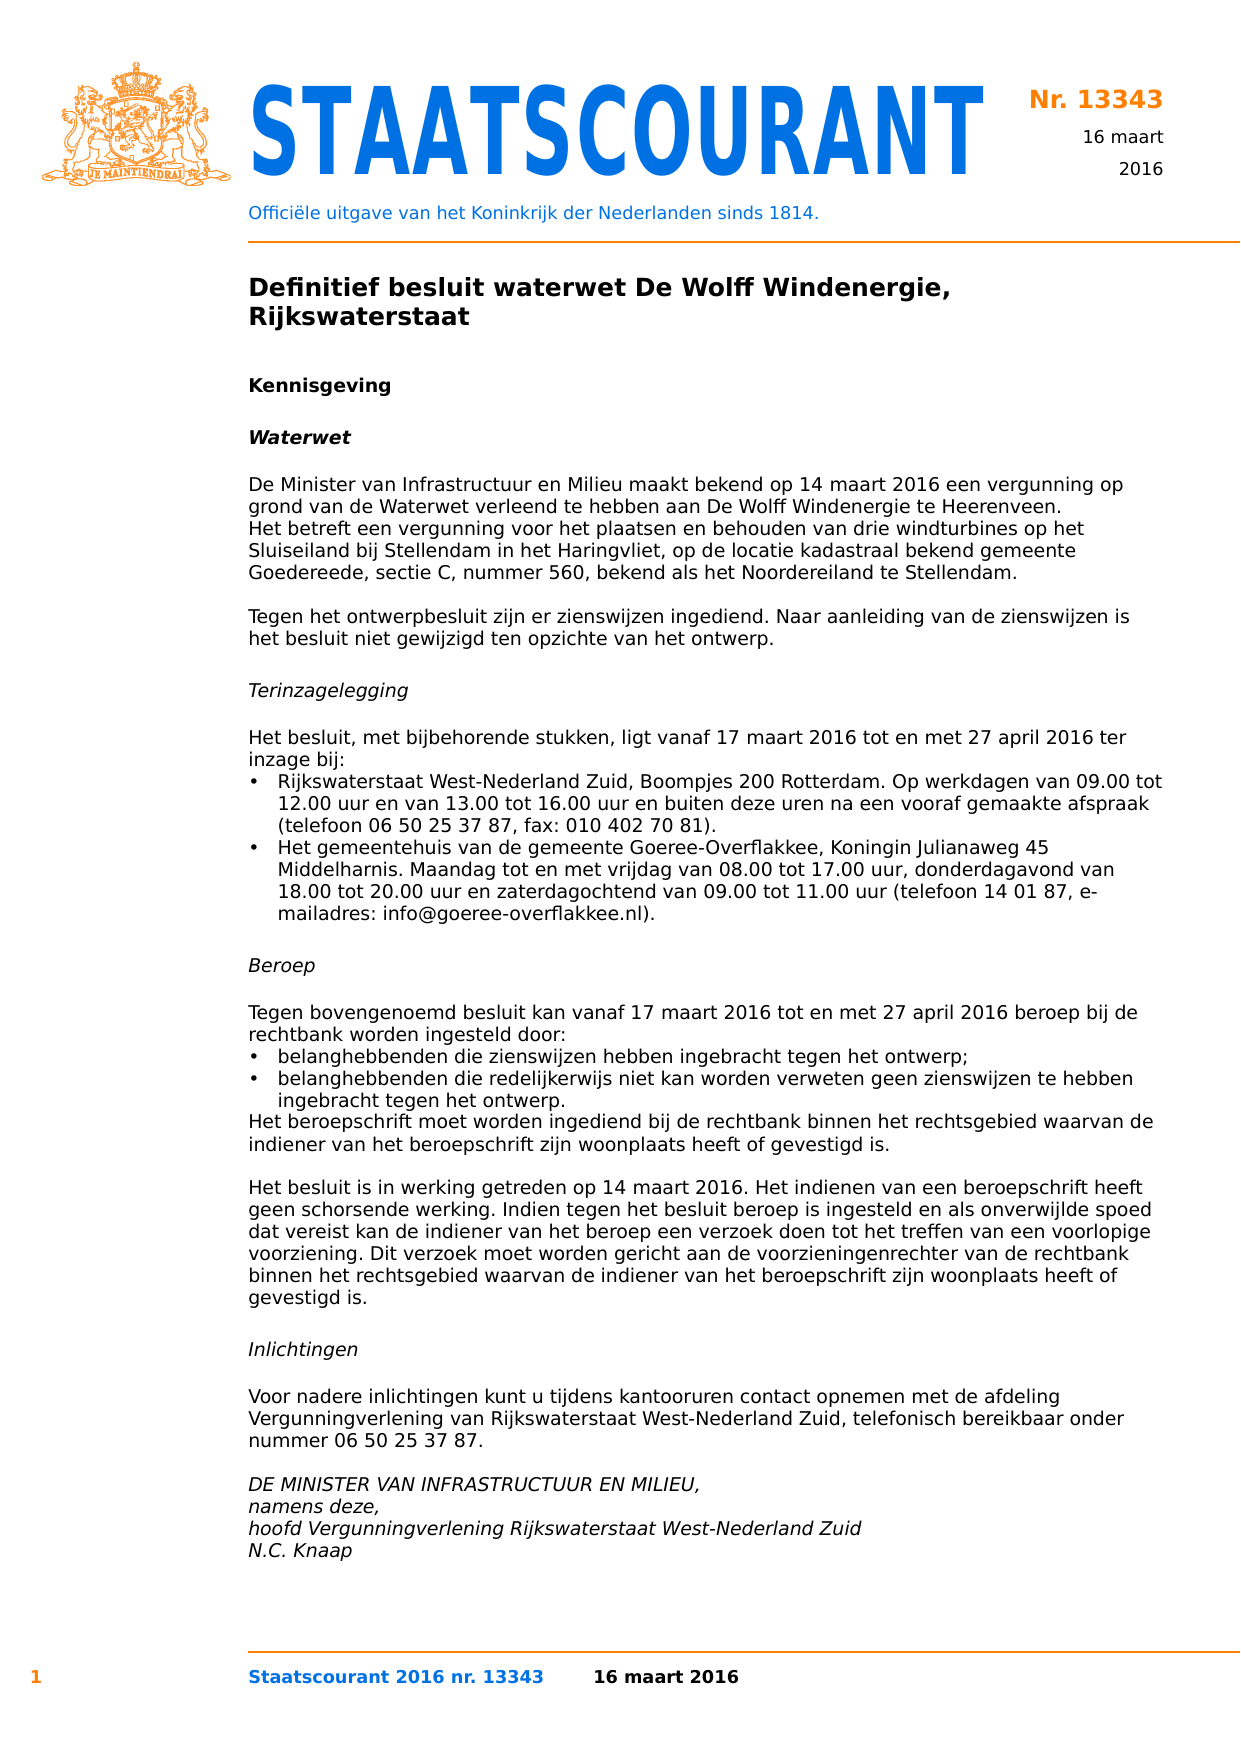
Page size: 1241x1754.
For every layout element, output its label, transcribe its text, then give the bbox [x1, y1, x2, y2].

table_cell 2016 [998, 153, 1240, 203]
subtitle Terinzagelegging [248, 680, 1163, 702]
table_header [25, 62, 248, 241]
table_header STAATSCOURANT [248, 62, 998, 203]
text • Rijkswaterstaat West-Nederland Zuid, Boompjes 200 Rotterdam. Op werkdagen van 09.00 tot 12.00 uur en van 13.00 tot 16.00 uur en buiten deze uren na een vooraf gemaakte afspraak (telefoon 06 50 25 37 87, fax: 010 402 70 81). [248, 771, 1163, 837]
text Voor nadere inlichtingen kunt u tijdens kantooruren contact opnemen met de afdeling Vergunningverlening van Rijkswaterstaat West-Nederland Zuid, telefonisch bereikbaar onder nummer 06 50 25 37 87. [248, 1386, 1163, 1452]
table_cell Officiële uitgave van het Koninkrijk der Nederlanden sinds 1814. [248, 203, 1240, 241]
subtitle Waterwet [248, 427, 1163, 449]
text De Minister van Infrastructuur en Milieu maakt bekend op 14 maart 2016 een vergunning op grond van de Waterwet verleend te hebben aan De Wolff Windenergie te Heerenveen. [248, 474, 1163, 518]
subtitle Beroep [248, 954, 1163, 977]
text Het besluit, met bijbehorende stukken, ligt vanaf 17 maart 2016 tot en met 27 april 2016 ter inzage bij: [248, 727, 1163, 771]
text • Het gemeentehuis van de gemeente Goeree-Overflakkee, Koningin Julianaweg 45 Middelharnis. Maandag tot en met vrijdag van 08.00 tot 17.00 uur, donderdagavond van 18.00 tot 20.00 uur en zaterdagochtend van 09.00 tot 11.00 uur (telefoon 14 01 87, e-mailadres: info@goeree-overflakkee.nl). [248, 837, 1163, 924]
text • belanghebbenden die redelijkerwijs niet kan worden verweten geen zienswijzen te hebben ingebracht tegen het ontwerp. [248, 1067, 1163, 1111]
text DE MINISTER VAN INFRASTRUCTUUR EN MILIEU, namens deze, hoofd Vergunningverlening Rijkswaterstaat West-Nederland Zuid N.C. Knaap [248, 1474, 1163, 1562]
text Het beroepschrift moet worden ingediend bij de rechtbank binnen het rechtsgebied waarvan de indiener van het beroepschrift zijn woonplaats heeft of gevestigd is. [248, 1111, 1163, 1155]
text Tegen het ontwerpbesluit zijn er zienswijzen ingediend. Naar aanleiding van de zienswijzen is het besluit niet gewijzigd ten opzichte van het ontwerp. [248, 606, 1163, 650]
subtitle Definitief besluit waterwet De Wolff Windenergie, Rijkswaterstaat [248, 273, 1163, 331]
subtitle Kennisgeving [248, 375, 1163, 397]
subtitle Inlichtingen [248, 1339, 1163, 1361]
text Tegen bovengenoemd besluit kan vanaf 17 maart 2016 tot en met 27 april 2016 beroep bij de rechtbank worden ingesteld door: [248, 1002, 1163, 1046]
text • belanghebbenden die zienswijzen hebben ingebracht tegen het ontwerp; [248, 1046, 1163, 1067]
picture [41, 62, 231, 186]
text Het betreft een vergunning voor het plaatsen en behouden van drie windturbines op het Sluiseiland bij Stellendam in het Haringvliet, op de locatie kadastraal bekend gemeente Goedereede, sectie C, nummer 560, bekend als het Noordereiland te Stellendam. [248, 518, 1163, 584]
text Het besluit is in werking getreden op 14 maart 2016. Het indienen van een beroepschrift heeft geen schorsende werking. Indien tegen het besluit beroep is ingesteld en als onverwijlde spoed dat vereist kan de indiener van het beroep een verzoek doen tot het treffen van een voorlopige voorziening. Dit verzoek moet worden gericht aan de voorzieningenrechter van de rechtbank binnen het rechtsgebied waarvan de indiener van het beroepschrift zijn woonplaats heeft of gevestigd is. [248, 1177, 1163, 1309]
table_cell 16 maart [998, 121, 1240, 153]
table_header Nr. 13343 [998, 62, 1240, 121]
